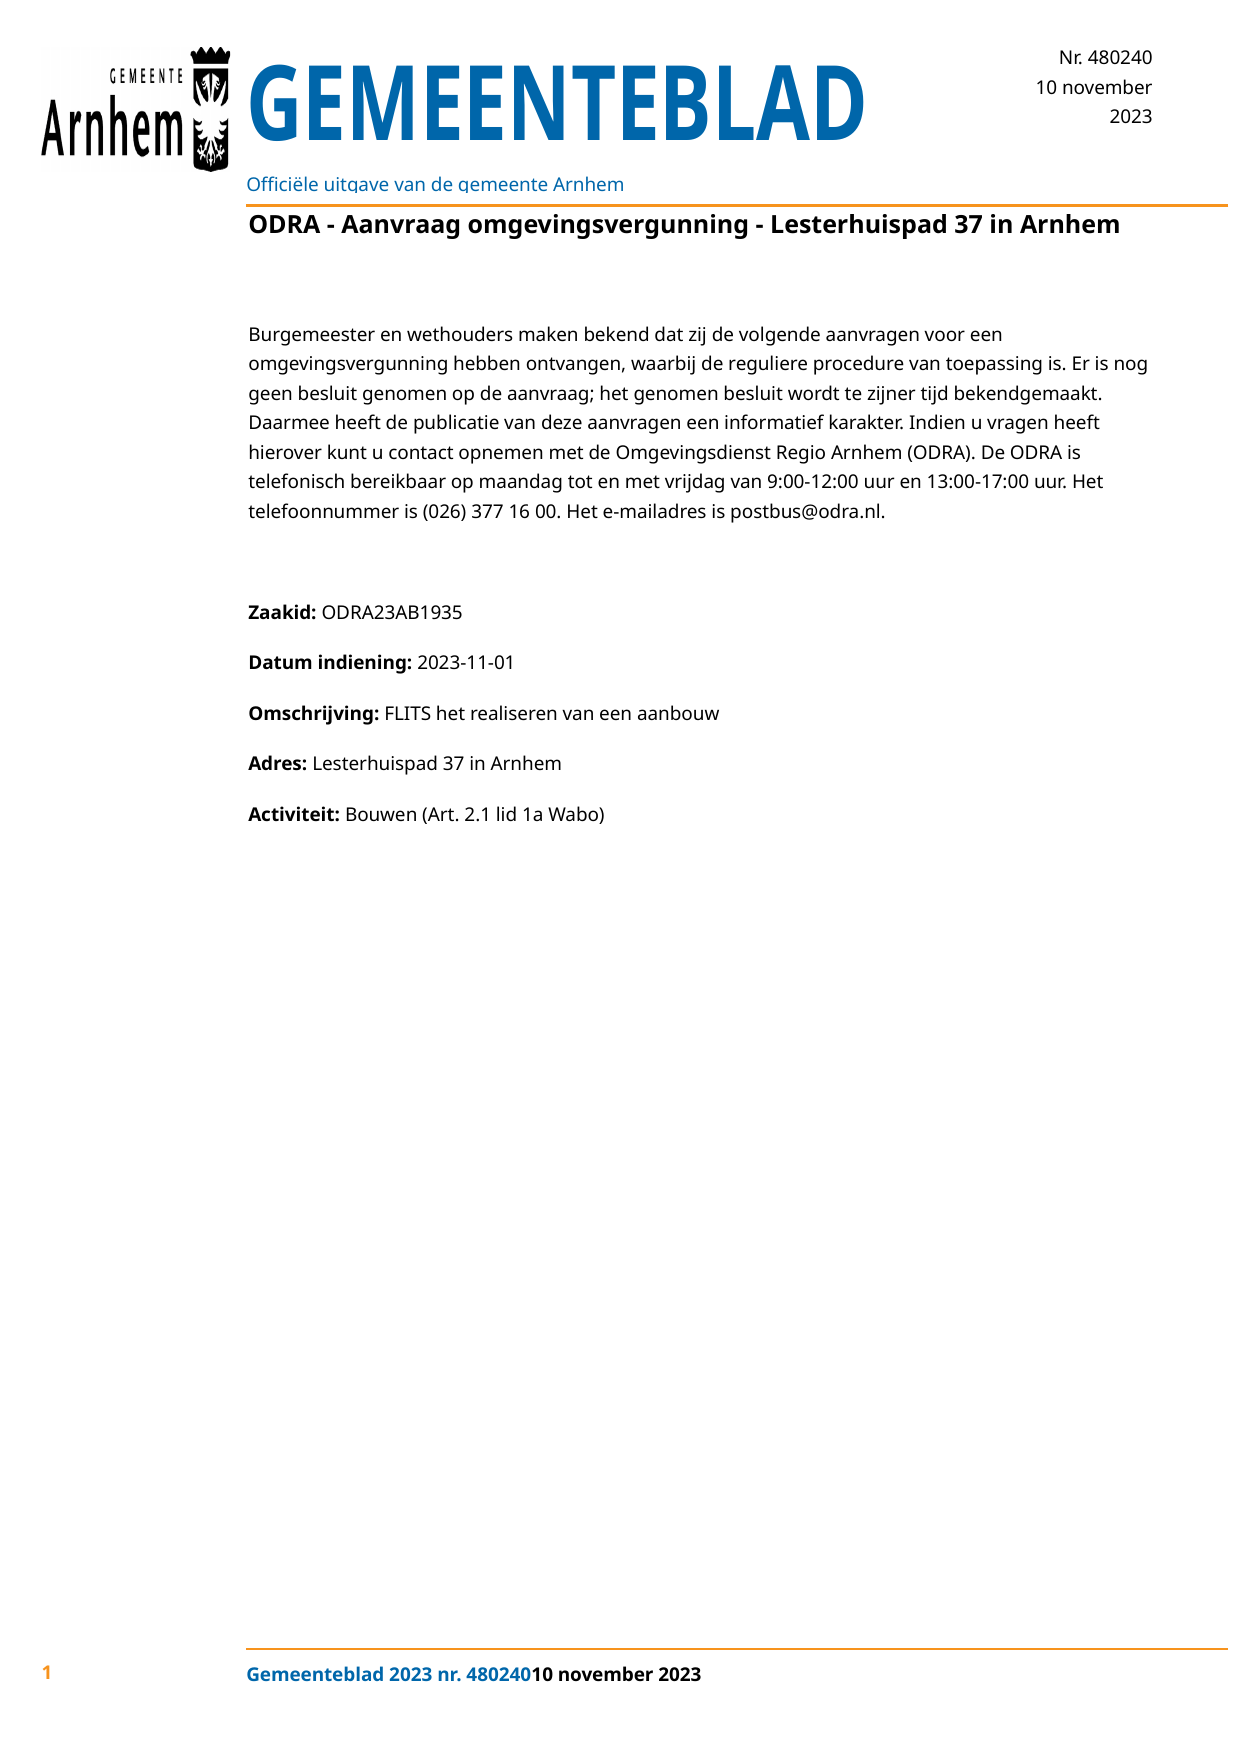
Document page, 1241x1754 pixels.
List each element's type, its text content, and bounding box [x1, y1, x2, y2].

text Activiteit: Bouwen (Art. 2.1 lid 1a Wabo) [248, 801, 1152, 826]
picture [41, 47, 231, 172]
text Datum indiening: 2023-11-01 [248, 649, 1152, 675]
text ODRA - Aanvraag omgevingsvergunning - Lesterhuispad 37 in Arnhem [248, 207, 1152, 241]
text Zaakid: ODRA23AB1935 [248, 599, 1152, 625]
text Adres: Lesterhuispad 37 in Arnhem [248, 750, 1152, 776]
text Omschrijving: FLITS het realiseren van een aanbouw [248, 700, 1152, 726]
text Burgemeester en wethouders maken bekend dat zij de volgende aanvragen voor een omgevingsvergunning hebben ontvangen, waarbij de reguliere procedure van toepassing is. Er is nog geen besluit genomen op de aanvraag; het genomen besluit wordt te zijner tijd bekendgemaakt. Daarmee heeft de publicatie van deze aanvragen een informatief karakter. Indien u vragen heeft hierover kunt u contact opnemen met de Omgevingsdienst Regio Arnhem (ODRA). De ODRA is telefonisch bereikbaar op maandag tot en met vrijdag van 9:00-12:00 uur en 13:00-17:00 uur. Het telefoonnummer is (026) 377 16 00. Het e-mailadres is postbus@odra.nl. [248, 321, 1152, 524]
